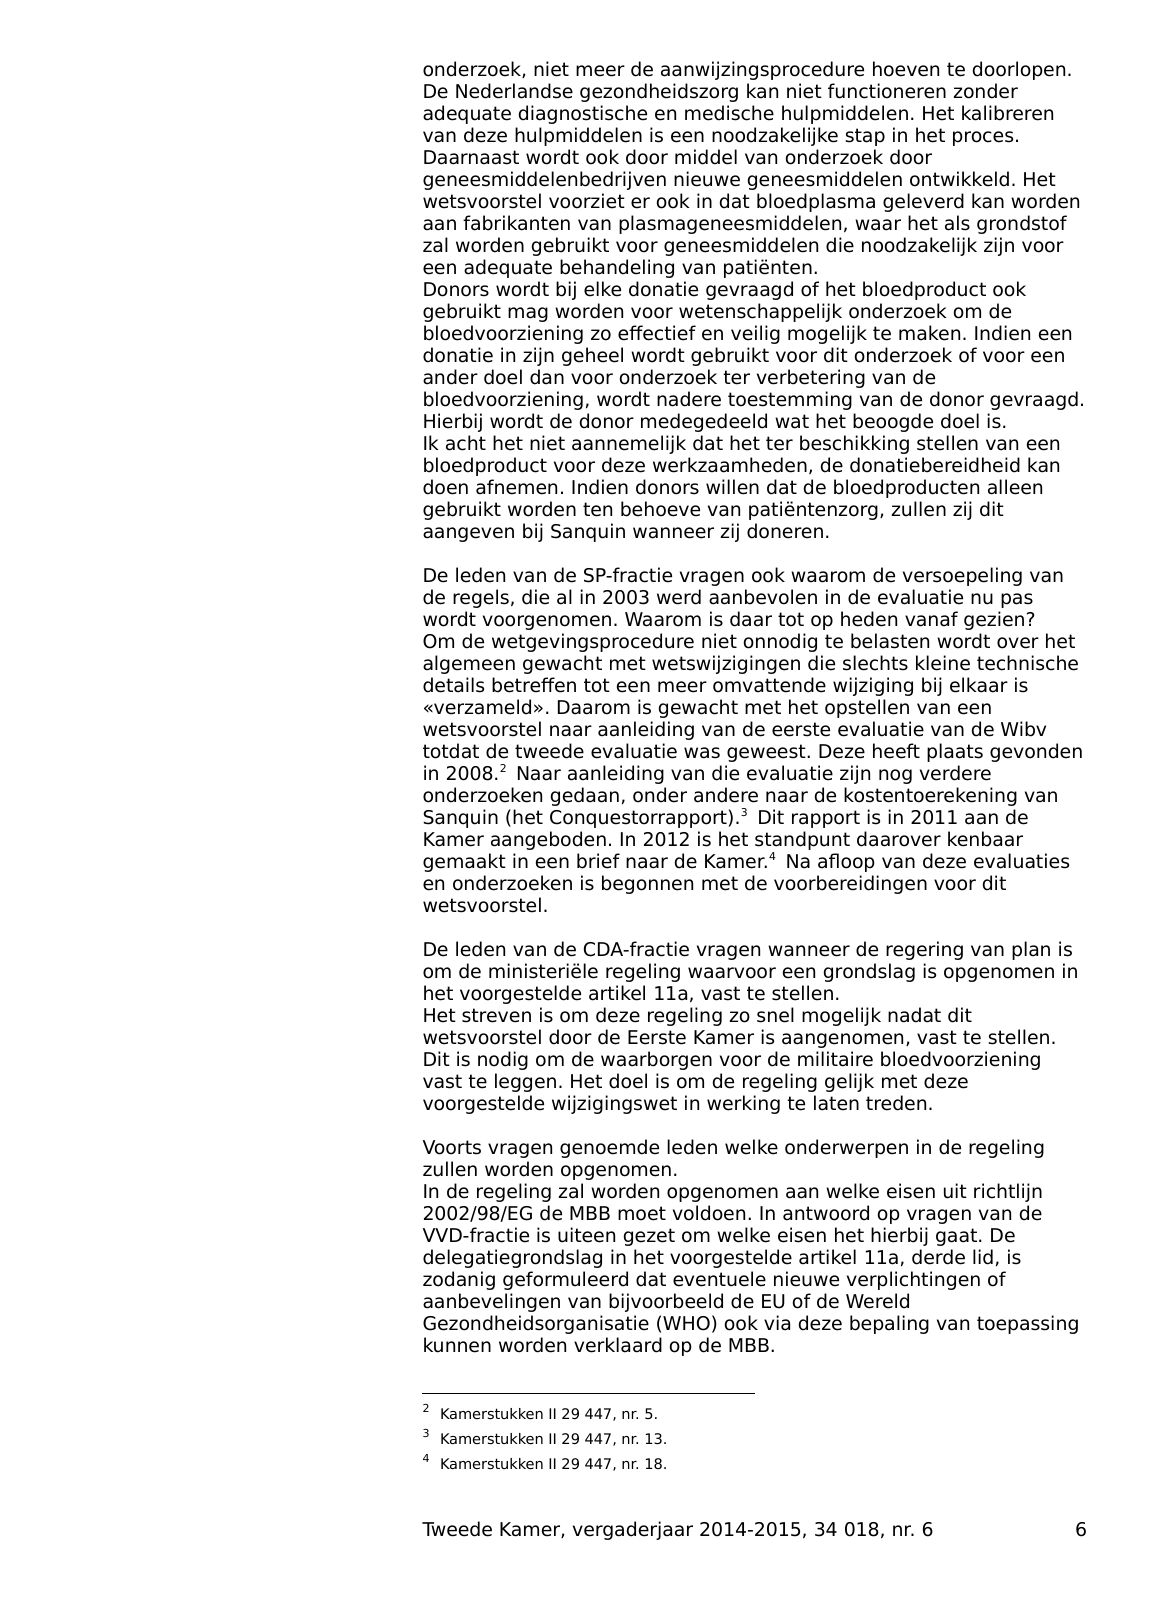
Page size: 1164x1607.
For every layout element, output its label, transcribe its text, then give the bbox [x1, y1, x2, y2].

text onderzoek, niet meer de aanwijzingsprocedure hoeven te doorlopen. De Nederlandse gezondheidszorg kan niet functioneren zonder adequate diagnostische en medische hulpmiddelen. Het kalibreren van deze hulpmiddelen is een noodzakelijke stap in het proces. Daarnaast wordt ook door middel van onderzoek door geneesmiddelenbedrijven nieuwe geneesmiddelen ontwikkeld. Het wetsvoorstel voorziet er ook in dat bloedplasma geleverd kan worden aan fabrikanten van plasmageneesmiddelen, waar het als grondstof zal worden gebruikt voor geneesmiddelen die noodzakelijk zijn voor een adequate behandeling van patiënten. [422, 59, 1087, 279]
text Om de wetgevingsprocedure niet onnodig te belasten wordt over het algemeen gewacht met wetswijzigingen die slechts kleine technische details betreffen tot een meer omvattende wijziging bij elkaar is «verzameld». Daarom is gewacht met het opstellen van een wetsvoorstel naar aanleiding van de eerste evaluatie van de Wibv totdat de tweede evaluatie was geweest. Deze heeft plaats gevonden in 2008. Naar aanleiding van die evaluatie zijn nog verdere onderzoeken gedaan, onder andere naar de kostentoerekening van Sanquin (het Conquestorrapport). Dit rapport is in 2011 aan de Kamer aangeboden. In 2012 is het standpunt daarover kenbaar gemaakt in een brief naar de Kamer. Na afloop van deze evaluaties en onderzoeken is begonnen met de voorbereidingen voor dit wetsvoorstel. [422, 631, 1087, 916]
text Voorts vragen genoemde leden welke onderwerpen in de regeling zullen worden opgenomen. [422, 1137, 1087, 1181]
text Kamerstukken II 29 447, nr. 18. [422, 1452, 1087, 1474]
text Het streven is om deze regeling zo snel mogelijk nadat dit wetsvoorstel door de Eerste Kamer is aangenomen, vast te stellen. Dit is nodig om de waarborgen voor de militaire bloedvoorziening vast te leggen. Het doel is om de regeling gelijk met deze voorgestelde wijzigingswet in werking te laten treden. [422, 1004, 1087, 1114]
text Kamerstukken II 29 447, nr. 5. [422, 1402, 1087, 1424]
text Kamerstukken II 29 447, nr. 13. [422, 1427, 1087, 1449]
text Ik acht het niet aannemelijk dat het ter beschikking stellen van een bloedproduct voor deze werkzaamheden, de donatiebereidheid kan doen afnemen. Indien donors willen dat de bloedproducten alleen gebruikt worden ten behoeve van patiëntenzorg, zullen zij dit aangeven bij Sanquin wanneer zij doneren. [422, 433, 1087, 543]
text In de regeling zal worden opgenomen aan welke eisen uit richtlijn 2002/98/EG de MBB moet voldoen. In antwoord op vragen van de VVD-fractie is uiteen gezet om welke eisen het hierbij gaat. De delegatiegrondslag in het voorgestelde artikel 11a, derde lid, is zodanig geformuleerd dat eventuele nieuwe verplichtingen of aanbevelingen van bijvoorbeeld de EU of de Wereld Gezondheidsorganisatie (WHO) ook via deze bepaling van toepassing kunnen worden verklaard op de MBB. [422, 1181, 1087, 1356]
text De leden van de CDA-fractie vragen wanneer de regering van plan is om de ministeriële regeling waarvoor een grondslag is opgenomen in het voorgestelde artikel 11a, vast te stellen. [422, 939, 1087, 1004]
text Donors wordt bij elke donatie gevraagd of het bloedproduct ook gebruikt mag worden voor wetenschappelijk onderzoek om de bloedvoorziening zo effectief en veilig mogelijk te maken. Indien een donatie in zijn geheel wordt gebruikt voor dit onderzoek of voor een ander doel dan voor onderzoek ter verbetering van de bloedvoorziening, wordt nadere toestemming van de donor gevraagd. Hierbij wordt de donor medegedeeld wat het beoogde doel is. [422, 279, 1087, 433]
text De leden van de SP-fractie vragen ook waarom de versoepeling van de regels, die al in 2003 werd aanbevolen in de evaluatie nu pas wordt voorgenomen. Waarom is daar tot op heden vanaf gezien? [422, 565, 1087, 631]
